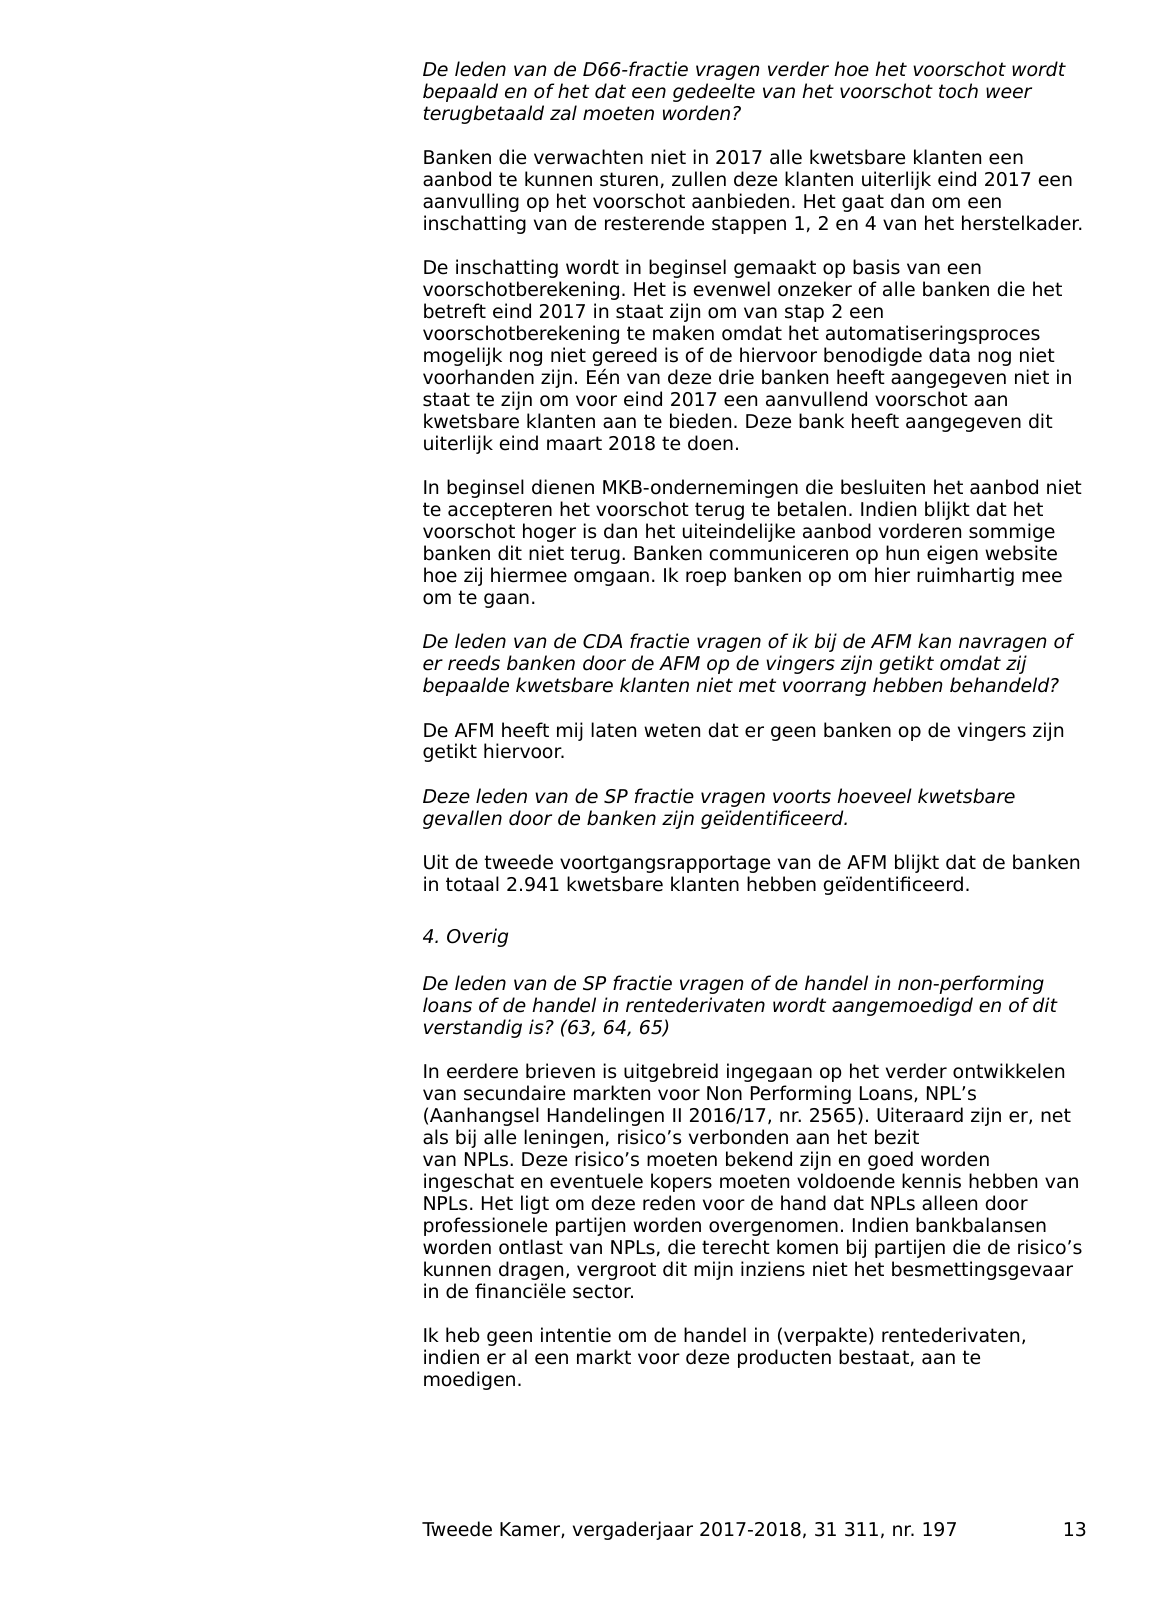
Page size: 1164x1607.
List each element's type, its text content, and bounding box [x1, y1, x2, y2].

subtitle 4. Overig [422, 926, 1087, 948]
text Ik heb geen intentie om de handel in (verpakte) rentederivaten, indien er al een markt voor deze producten bestaat, aan te moedigen. [422, 1325, 1087, 1391]
text De AFM heeft mij laten weten dat er geen banken op de vingers zijn getikt hiervoor. [422, 719, 1087, 763]
text In eerdere brieven is uitgebreid ingegaan op het verder ontwikkelen van secundaire markten voor Non Performing Loans, NPL’s (Aanhangsel Handelingen II 2016/17, nr. 2565). Uiteraard zijn er, net als bij alle leningen, risico’s verbonden aan het bezit [422, 1061, 1087, 1149]
text De inschatting wordt in beginsel gemaakt op basis van een voorschotberekening. Het is evenwel onzeker of alle banken die het betreft eind 2017 in staat zijn om van stap 2 een voorschotberekening te maken omdat het automatiseringsproces mogelijk nog niet gereed is of de hiervoor benodigde data nog niet voorhanden zijn. Eén van deze drie banken heeft aangegeven niet in staat te zijn om voor eind 2017 een aanvullend voorschot aan kwetsbare klanten aan te bieden. Deze bank heeft aangegeven dit uiterlijk eind maart 2018 te doen. [422, 257, 1087, 455]
text Banken die verwachten niet in 2017 alle kwetsbare klanten een aanbod te kunnen sturen, zullen deze klanten uiterlijk eind 2017 een aanvulling op het voorschot aanbieden. Het gaat dan om een inschatting van de resterende stappen 1, 2 en 4 van het herstelkader. [422, 147, 1087, 235]
text van NPLs. Deze risico’s moeten bekend zijn en goed worden ingeschat en eventuele kopers moeten voldoende kennis hebben van NPLs. Het ligt om deze reden voor de hand dat NPLs alleen door professionele partijen worden overgenomen. Indien bankbalansen worden ontlast van NPLs, die terecht komen bij partijen die de risico’s kunnen dragen, vergroot dit mijn inziens niet het besmettingsgevaar in de financiële sector. [422, 1149, 1087, 1303]
text De leden van de SP fractie vragen of de handel in non-performing loans of de handel in rentederivaten wordt aangemoedigd en of dit verstandig is? (63, 64, 65) [422, 973, 1087, 1039]
text De leden van de CDA fractie vragen of ik bij de AFM kan navragen of er reeds banken door de AFM op de vingers zijn getikt omdat zij bepaalde kwetsbare klanten niet met voorrang hebben behandeld? [422, 631, 1087, 697]
text Deze leden van de SP fractie vragen voorts hoeveel kwetsbare gevallen door de banken zijn geïdentificeerd. [422, 786, 1087, 829]
text Uit de tweede voortgangsrapportage van de AFM blijkt dat de banken in totaal 2.941 kwetsbare klanten hebben geïdentificeerd. [422, 852, 1087, 896]
text In beginsel dienen MKB-ondernemingen die besluiten het aanbod niet te accepteren het voorschot terug te betalen. Indien blijkt dat het voorschot hoger is dan het uiteindelijke aanbod vorderen sommige banken dit niet terug. Banken communiceren op hun eigen website hoe zij hiermee omgaan. Ik roep banken op om hier ruimhartig mee om te gaan. [422, 477, 1087, 609]
text De leden van de D66-fractie vragen verder hoe het voorschot wordt bepaald en of het dat een gedeelte van het voorschot toch weer terugbetaald zal moeten worden? [422, 59, 1087, 125]
